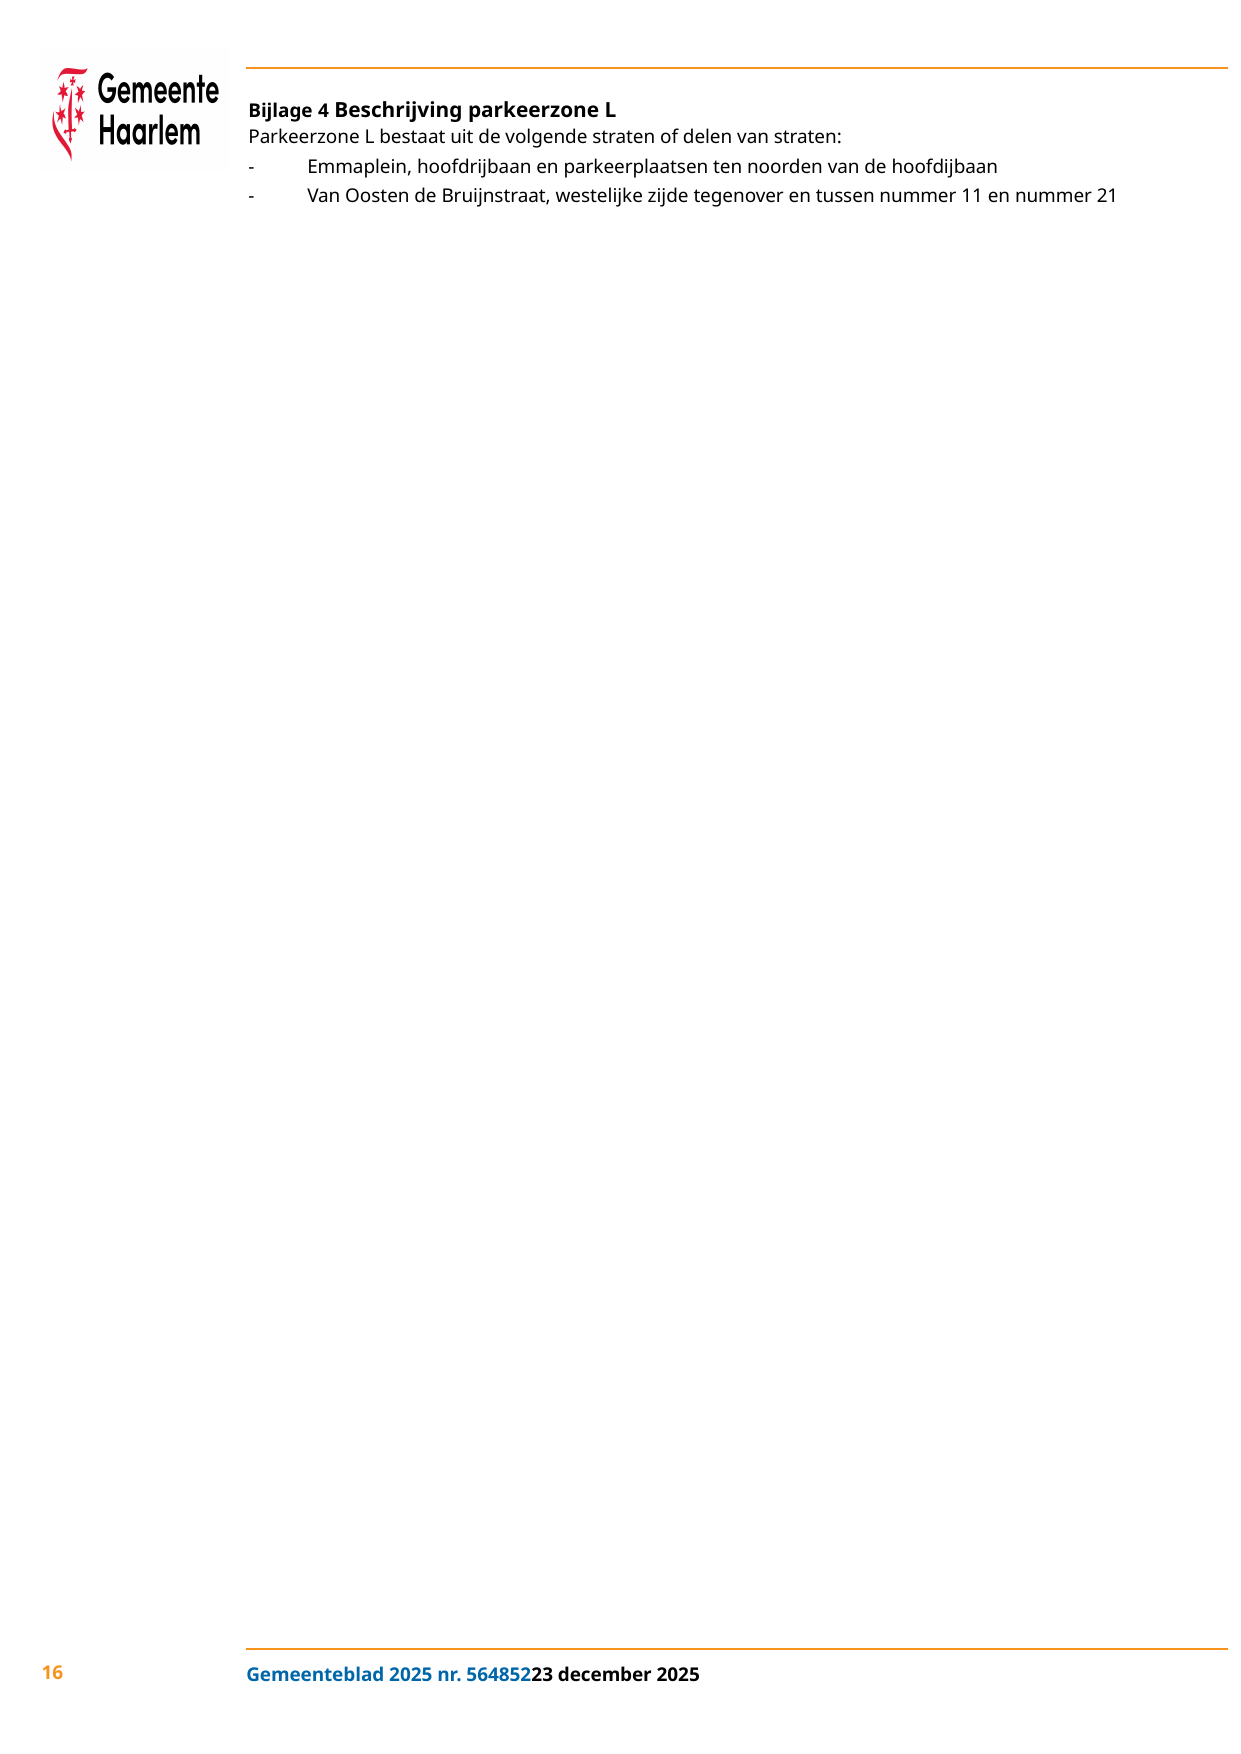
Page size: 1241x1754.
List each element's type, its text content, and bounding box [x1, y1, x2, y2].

list Emmaplein, hoofdrijbaan en parkeerplaatsen ten noorden van de hoofdijbaan [248, 153, 1152, 179]
text Bijlage 4 Beschrijving parkeerzone L [248, 95, 1152, 123]
list Van Oosten de Bruijnstraat, westelijke zijde tegenover en tussen nummer 11 en nummer 21 [248, 182, 1152, 208]
picture [41, 47, 231, 172]
text Parkeerzone L bestaat uit de volgende straten of delen van straten: [248, 123, 1152, 149]
